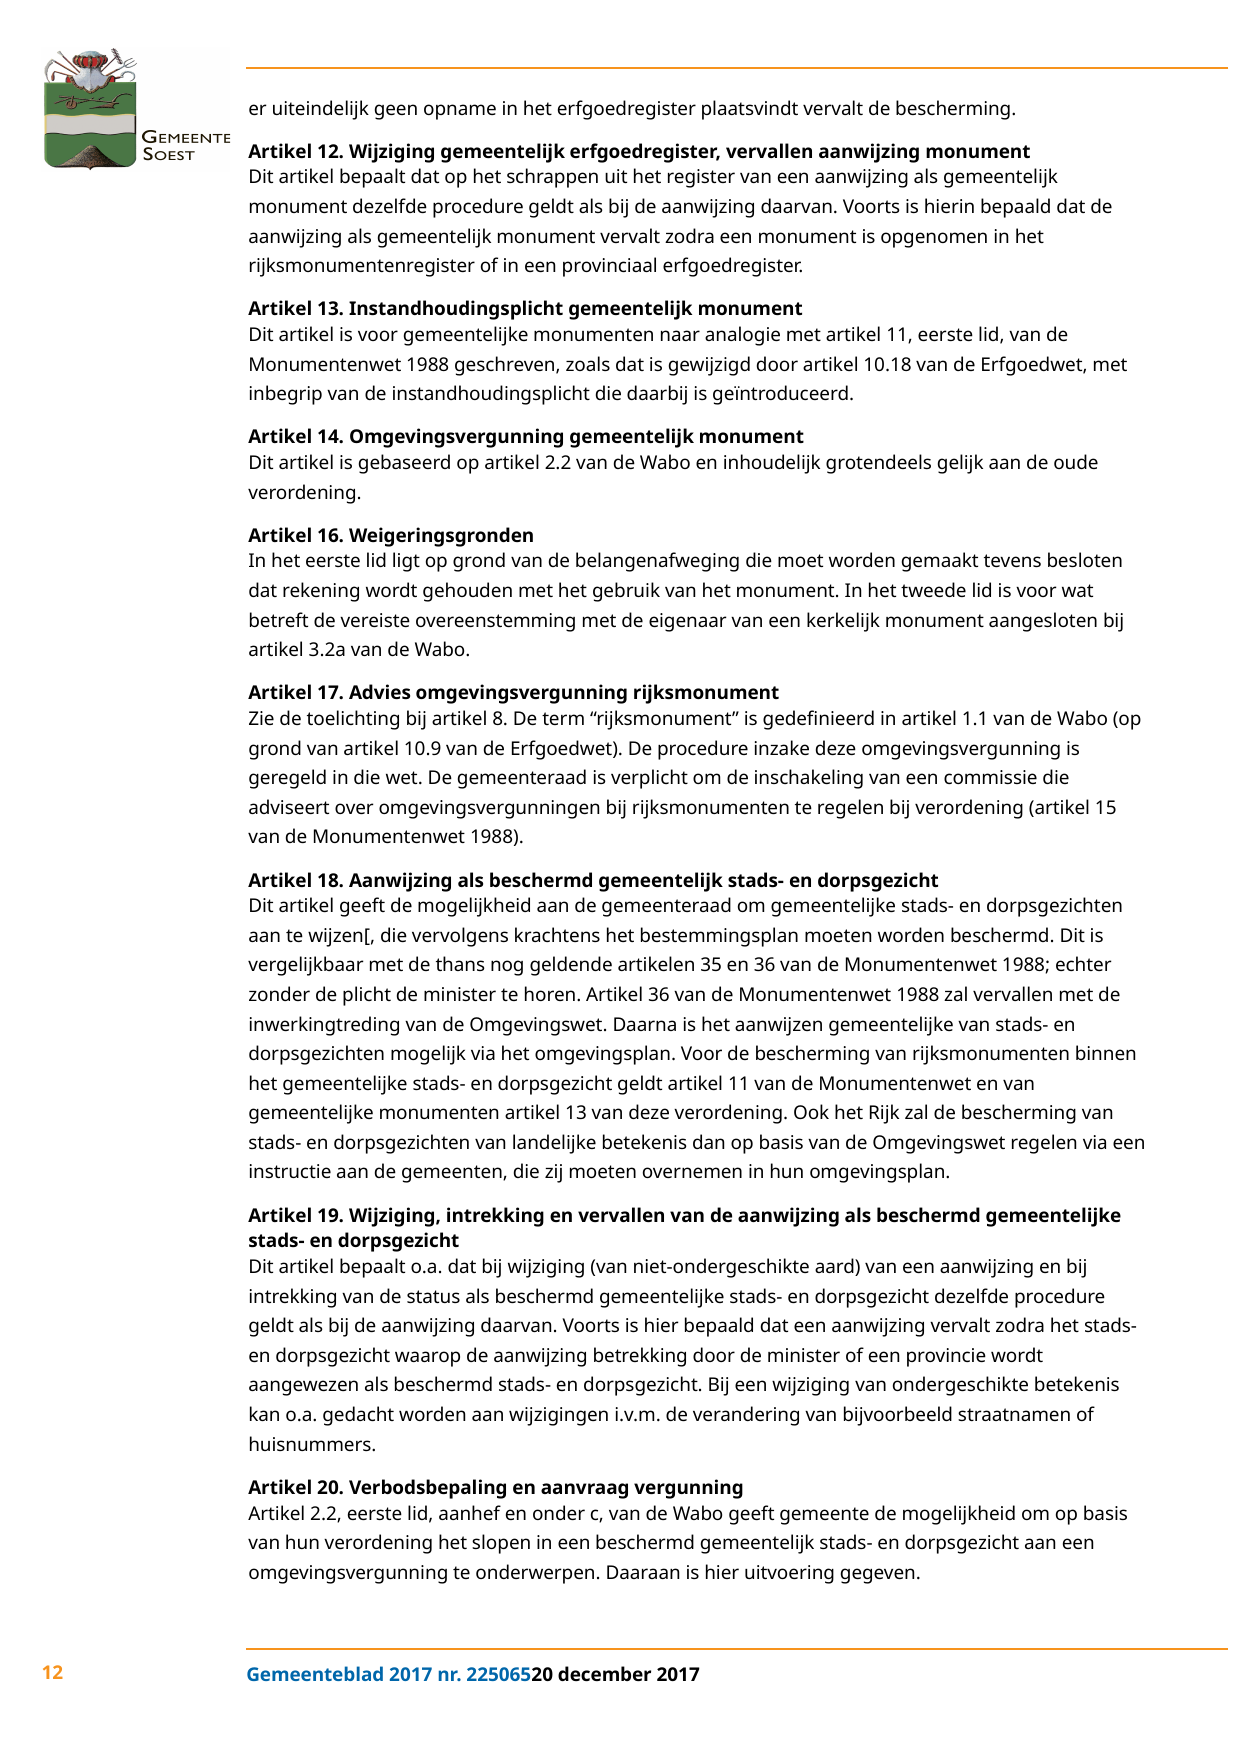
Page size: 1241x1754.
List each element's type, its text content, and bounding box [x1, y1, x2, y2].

text Artikel 18. Aanwijzing als beschermd gemeentelijk stads- en dorpsgezicht [248, 867, 1152, 892]
text Dit artikel is gebaseerd op artikel 2.2 van de Wabo en inhoudelijk grotendeels gelijk aan de oude verordening. [248, 449, 1152, 504]
text Dit artikel bepaalt dat op het schrappen uit het register van een aanwijzing als gemeentelijk monument dezelfde procedure geldt als bij de aanwijzing daarvan. Voorts is hierin bepaald dat de aanwijzing als gemeentelijk monument vervalt zodra een monument is opgenomen in het rijksmonumentenregister of in een provinciaal erfgoedregister. [248, 164, 1152, 278]
text Artikel 17. Advies omgevingsvergunning rijksmonument [248, 679, 1152, 705]
text er uiteindelijk geen opname in het erfgoedregister plaatsvindt vervalt de bescherming. [248, 95, 1152, 121]
text In het eerste lid ligt op grond van de belangenafweging die moet worden gemaakt tevens besloten dat rekening wordt gehouden met het gebruik van het monument. In het tweede lid is voor wat betreft de vereiste overeenstemming met de eigenaar van een kerkelijk monument aangesloten bij artikel 3.2a van de Wabo. [248, 548, 1152, 662]
text Artikel 14. Omgevingsvergunning gemeentelijk monument [248, 423, 1152, 449]
text Dit artikel geeft de mogelijkheid aan de gemeenteraad om gemeentelijke stads- en dorpsgezichten aan te wijzen[, die vervolgens krachtens het bestemmingsplan moeten worden beschermd. Dit is vergelijkbaar met de thans nog geldende artikelen 35 en 36 van de Monumentenwet 1988; echter zonder de plicht de minister te horen. Artikel 36 van de Monumentenwet 1988 zal vervallen met de inwerkingtreding van de Omgevingswet. Daarna is het aanwijzen gemeentelijke van stads- en dorpsgezichten mogelijk via het omgevingsplan. Voor de bescherming van rijksmonumenten binnen het gemeentelijke stads- en dorpsgezicht geldt artikel 11 van de Monumentenwet en van gemeentelijke monumenten artikel 13 van deze verordening. Ook het Rijk zal de bescherming van stads- en dorpsgezichten van landelijke betekenis dan op basis van de Omgevingswet regelen via een instructie aan de gemeenten, die zij moeten overnemen in hun omgevingsplan. [248, 892, 1152, 1184]
text Artikel 2.2, eerste lid, aanhef en onder c, van de Wabo geeft gemeente de mogelijkheid om op basis van hun verordening het slopen in een beschermd gemeentelijk stads- en dorpsgezicht aan een omgevingsvergunning te onderwerpen. Daaraan is hier uitvoering gegeven. [248, 1500, 1152, 1584]
text Zie de toelichting bij artikel 8. De term “rijksmonument” is gedefinieerd in artikel 1.1 van de Wabo (op grond van artikel 10.9 van de Erfgoedwet). De procedure inzake deze omgevingsvergunning is geregeld in die wet. De gemeenteraad is verplicht om de inschakeling van een commissie die adviseert over omgevingsvergunningen bij rijksmonumenten te regelen bij verordening (artikel 15 van de Monumentenwet 1988). [248, 705, 1152, 849]
text Artikel 16. Weigeringsgronden [248, 522, 1152, 548]
text Artikel 13. Instandhoudingsplicht gemeentelijk monument [248, 296, 1152, 321]
picture [41, 47, 231, 172]
text Artikel 19. Wijziging, intrekking en vervallen van de aanwijzing als beschermd gemeentelijke stads- en dorpsgezicht [248, 1202, 1152, 1253]
text Artikel 20. Verbodsbepaling en aanvraag vergunning [248, 1474, 1152, 1500]
text Artikel 12. Wijziging gemeentelijk erfgoedregister, vervallen aanwijzing monument [248, 138, 1152, 164]
text Dit artikel bepaalt o.a. dat bij wijziging (van niet-ondergeschikte aard) van een aanwijzing en bij intrekking van de status als beschermd gemeentelijke stads- en dorpsgezicht dezelfde procedure geldt als bij de aanwijzing daarvan. Voorts is hier bepaald dat een aanwijzing vervalt zodra het stads- en dorpsgezicht waarop de aanwijzing betrekking door de minister of een provincie wordt aangewezen als beschermd stads- en dorpsgezicht. Bij een wijziging van ondergeschikte betekenis kan o.a. gedacht worden aan wijzigingen i.v.m. de verandering van bijvoorbeeld straatnamen of huisnummers. [248, 1253, 1152, 1457]
text Dit artikel is voor gemeentelijke monumenten naar analogie met artikel 11, eerste lid, van de Monumentenwet 1988 geschreven, zoals dat is gewijzigd door artikel 10.18 van de Erfgoedwet, met inbegrip van de instandhoudingsplicht die daarbij is geïntroduceerd. [248, 321, 1152, 406]
